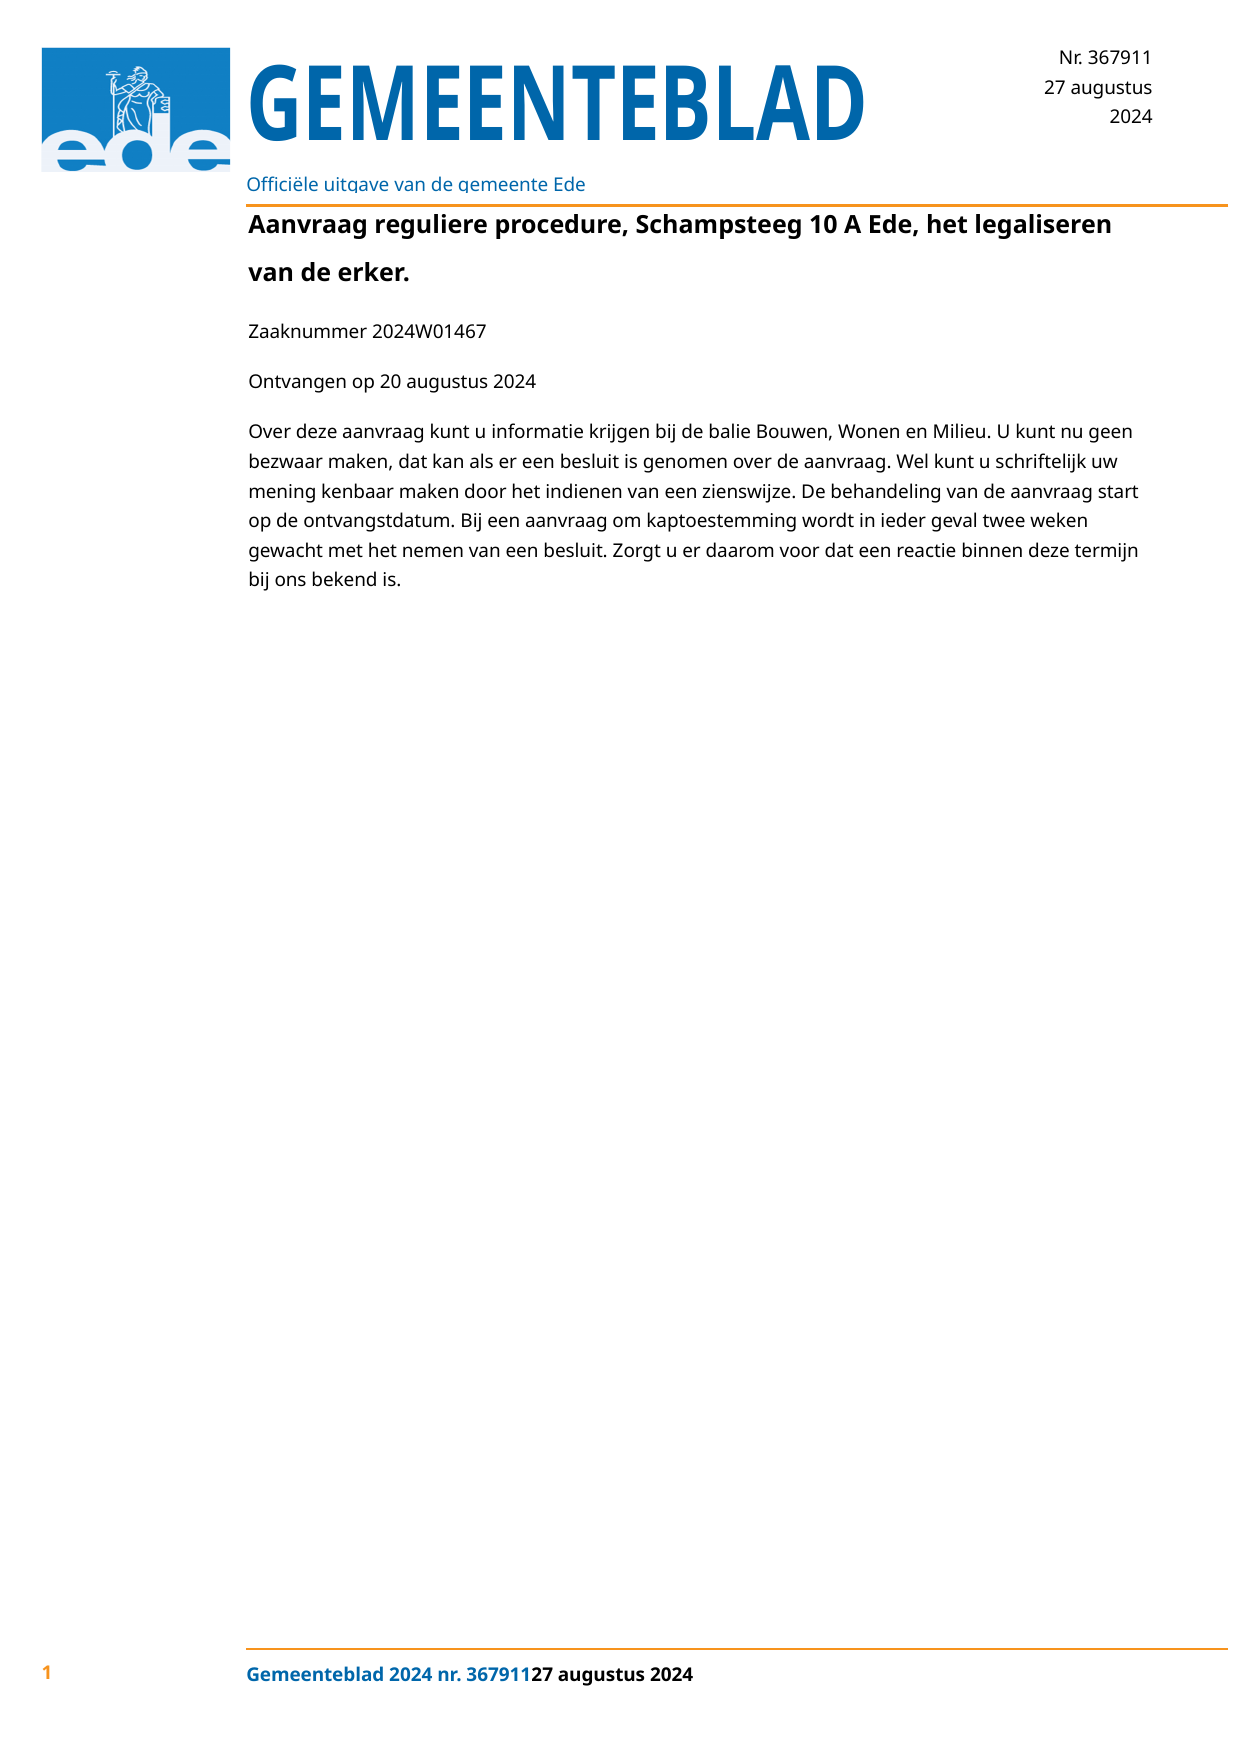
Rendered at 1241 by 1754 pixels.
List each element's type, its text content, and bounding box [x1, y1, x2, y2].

text Over deze aanvraag kunt u informatie krijgen bij de balie Bouwen, Wonen en Milieu. U kunt nu geen bezwaar maken, dat kan als er een besluit is genomen over de aanvraag. Wel kunt u schriftelijk uw mening kenbaar maken door het indienen van een zienswijze. De behandeling van de aanvraag start op de ontvangstdatum. Bij een aanvraag om kaptoestemming wordt in ieder geval twee weken gewacht met het nemen van een besluit. Zorgt u er daarom voor dat een reactie binnen deze termijn bij ons bekend is. [248, 419, 1152, 592]
text Aanvraag reguliere procedure, Schampsteeg 10 A Ede, het legaliseren van de erker. [248, 207, 1152, 288]
text Ontvangen op 20 augustus 2024 [248, 368, 1152, 394]
text Zaaknummer 2024W01467 [248, 318, 1152, 344]
picture [41, 47, 231, 172]
